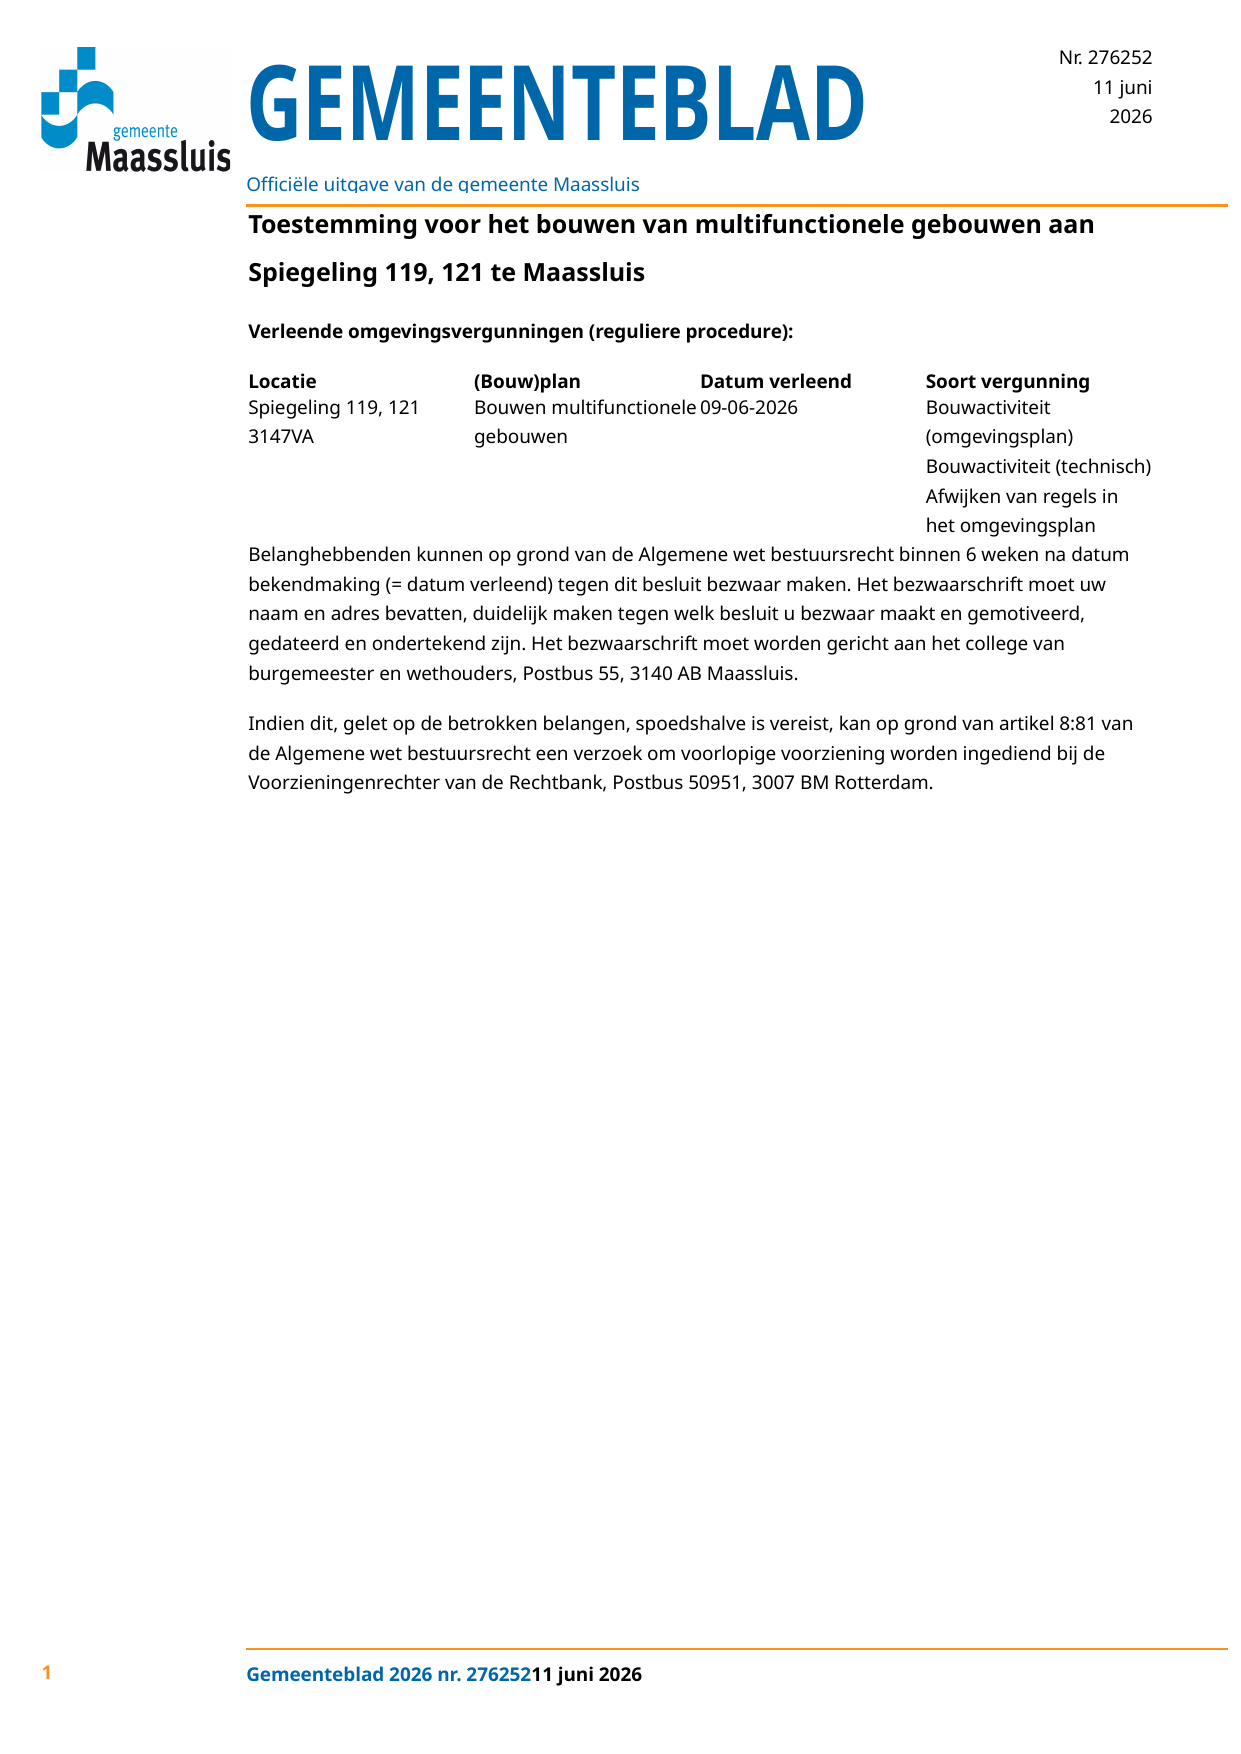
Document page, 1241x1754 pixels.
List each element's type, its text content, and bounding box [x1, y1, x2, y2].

table_header Locatie [248, 369, 474, 394]
table_cell 09-06-2026 [700, 394, 926, 538]
picture [41, 47, 77, 92]
text Verleende omgevingsvergunningen (reguliere procedure): [248, 318, 1152, 344]
text Belanghebbenden kunnen op grond van de Algemene wet bestuursrecht binnen 6 weken na datum bekendmaking (= datum verleend) tegen dit besluit bezwaar maken. Het bezwaarschrift moet uw naam en adres bevatten, duidelijk maken tegen welk besluit u bezwaar maakt en gemotiveerd, gedateerd en ondertekend zijn. Het bezwaarschrift moet worden gericht aan het college van burgemeester en wethouders, Postbus 55, 3140 AB Maassluis. [248, 541, 1152, 686]
picture [41, 47, 231, 172]
table_cell Spiegeling 119, 121 3147VA [248, 394, 474, 538]
table_header Soort vergunning [926, 369, 1152, 394]
text Indien dit, gelet op de betrokken belangen, spoedshalve is vereist, kan op grond van artikel 8:81 van de Algemene wet bestuursrecht een verzoek om voorlopige voorziening worden ingediend bij de Voorzieningenrechter van de Rechtbank, Postbus 50951, 3007 BM Rotterdam. [248, 710, 1152, 795]
table_header (Bouw)plan [474, 369, 700, 394]
text Toestemming voor het bouwen van multifunctionele gebouwen aan Spiegeling 119, 121 te Maassluis [248, 207, 1152, 288]
table_cell Bouwactiviteit (omgevingsplan) Bouwactiviteit (technisch) Afwijken van regels in het omgevingsplan [926, 394, 1152, 538]
table_header Datum verleend [700, 369, 926, 394]
table_cell Bouwen multifunctionele gebouwen [474, 394, 700, 538]
